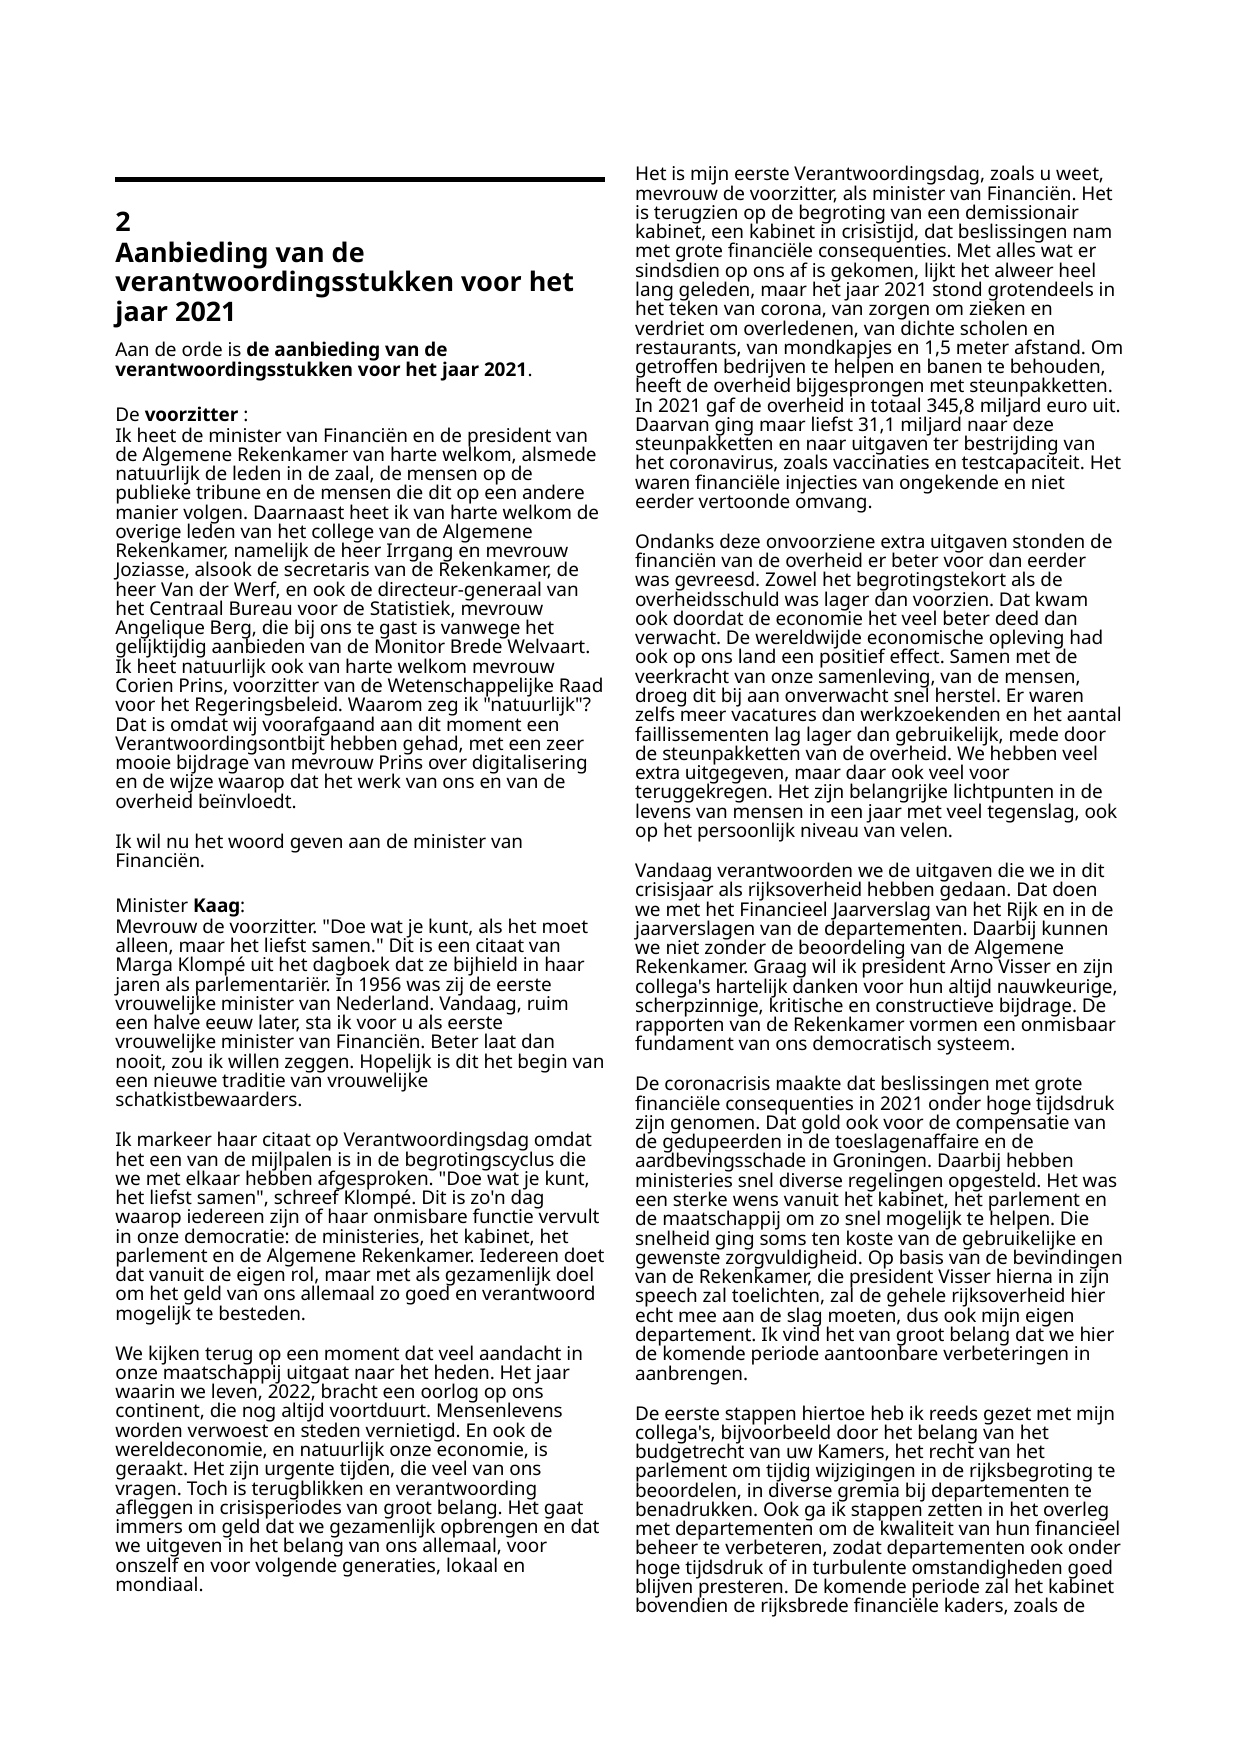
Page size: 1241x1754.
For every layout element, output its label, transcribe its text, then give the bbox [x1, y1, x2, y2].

text Ik markeer haar citaat op Verantwoordingsdag omdat het een van de mijlpalen is in de begrotingscyclus die we met elkaar hebben afgesproken. "Doe wat je kunt, het liefst samen", schreef Klompé. Dit is zo'n dag waarop iedereen zijn of haar onmisbare functie vervult in onze democratie: de ministeries, het kabinet, het parlement en de Algemene Rekenkamer. Iedereen doet dat vanuit de eigen rol, maar met als gezamenlijk doel om het geld van ons allemaal zo goed en verantwoord mogelijk te besteden. [115, 1131, 605, 1324]
text Ik heet de minister van Financiën en de president van de Algemene Rekenkamer van harte welkom, alsmede natuurlijk de leden in de zaal, de mensen op de publieke tribune en de mensen die dit op een andere manier volgen. Daarnaast heet ik van harte welkom de overige leden van het college van de Algemene Rekenkamer, namelijk de heer Irrgang en mevrouw Joziasse, alsook de secretaris van de Rekenkamer, de heer Van der Werf, en ook de directeur-generaal van het Centraal Bureau voor de Statistiek, mevrouw Angelique Berg, die bij ons te gast is vanwege het gelijktijdig aanbieden van de Monitor Brede Welvaart. Ik heet natuurlijk ook van harte welkom mevrouw Corien Prins, voorzitter van de Wetenschappelijke Raad voor het Regeringsbeleid. Waarom zeg ik "natuurlijk"? Dat is omdat wij voorafgaand aan dit moment een Verantwoordingsontbijt hebben gehad, met een zeer mooie bijdrage van mevrouw Prins over digitalisering en de wijze waarop dat het werk van ons en van de overheid beïnvloedt. [115, 427, 605, 812]
text De eerste stappen hiertoe heb ik reeds gezet met mijn collega's, bijvoorbeeld door het belang van het budgetrecht van uw Kamers, het recht van het parlement om tijdig wijzigingen in de rijksbegroting te beoordelen, in diverse gremia bij departementen te benadrukken. Ook ga ik stappen zetten in het overleg met departementen om de kwaliteit van hun financieel beheer te verbeteren, zodat departementen ook onder hoge tijdsdruk of in turbulente omstandigheden goed blijven presteren. De komende periode zal het kabinet bovendien de rijksbrede financiële kaders, zoals de [635, 1404, 1125, 1616]
text 2 [115, 203, 605, 239]
text Mevrouw de voorzitter. "Doe wat je kunt, als het moet alleen, maar het liefst samen." Dit is een citaat van Marga Klompé uit het dagboek dat ze bijhield in haar jaren als parlementariër. In 1956 was zij de eerste vrouwelijke minister van Nederland. Vandaag, ruim een halve eeuw later, sta ik voor u als eerste vrouwelijke minister van Financiën. Beter laat dan nooit, zou ik willen zeggen. Hopelijk is dit het begin van een nieuwe traditie van vrouwelijke schatkistbewaarders. [115, 918, 605, 1111]
text Ik wil nu het woord geven aan de minister van Financiën. [115, 833, 605, 871]
text Aan de orde is de aanbieding van de verantwoordingsstukken voor het jaar 2021. [115, 341, 605, 380]
text We kijken terug op een moment dat veel aandacht in onze maatschappij uitgaat naar het heden. Het jaar waarin we leven, 2022, bracht een oorlog op ons continent, die nog altijd voortduurt. Mensenlevens worden verwoest en steden vernietigd. En ook de wereldeconomie, en natuurlijk onze economie, is geraakt. Het zijn urgente tijden, die veel van ons vragen. Toch is terugblikken en verantwoording afleggen in crisisperiodes van groot belang. Het gaat immers om geld dat we gezamenlijk opbrengen en dat we uitgeven in het belang van ons allemaal, voor onszelf en voor volgende generaties, lokaal en mondiaal. [115, 1345, 605, 1595]
text Ondanks deze onvoorziene extra uitgaven stonden de financiën van de overheid er beter voor dan eerder was gevreesd. Zowel het begrotingstekort als de overheidsschuld was lager dan voorzien. Dat kwam ook doordat de economie het veel beter deed dan verwacht. De wereldwijde economische opleving had ook op ons land een positief effect. Samen met de veerkracht van onze samenleving, van de mensen, droeg dit bij aan onverwacht snel herstel. Er waren zelfs meer vacatures dan werkzoekenden en het aantal faillissementen lag lager dan gebruikelijk, mede door de steunpakketten van de overheid. We hebben veel extra uitgegeven, maar daar ook veel voor teruggekregen. Het zijn belangrijke lichtpunten in de levens van mensen in een jaar met veel tegenslag, ook op het persoonlijk niveau van velen. [635, 533, 1125, 841]
text De voorzitter : [115, 401, 605, 427]
text Het is mijn eerste Verantwoordingsdag, zoals u weet, mevrouw de voorzitter, als minister van Financiën. Het is terugzien op de begroting van een demissionair kabinet, een kabinet in crisistijd, dat beslissingen nam met grote financiële consequenties. Met alles wat er sindsdien op ons af is gekomen, lijkt het alweer heel lang geleden, maar het jaar 2021 stond grotendeels in het teken van corona, van zorgen om zieken en verdriet om overledenen, van dichte scholen en restaurants, van mondkapjes en 1,5 meter afstand. Om getroffen bedrijven te helpen en banen te behouden, heeft de overheid bijgesprongen met steunpakketten. In 2021 gaf de overheid in totaal 345,8 miljard euro uit. Daarvan ging maar liefst 31,1 miljard naar deze steunpakketten en naar uitgaven ter bestrijding van het coronavirus, zoals vaccinaties en testcapaciteit. Het waren financiële injecties van ongekende en niet eerder vertoonde omvang. [635, 165, 1125, 512]
text De coronacrisis maakte dat beslissingen met grote financiële consequenties in 2021 onder hoge tijdsdruk zijn genomen. Dat gold ook voor de compensatie van de gedupeerden in de toeslagenaffaire en de aardbevingsschade in Groningen. Daarbij hebben ministeries snel diverse regelingen opgesteld. Het was een sterke wens vanuit het kabinet, het parlement en de maatschappij om zo snel mogelijk te helpen. Die snelheid ging soms ten koste van de gebruikelijke en gewenste zorgvuldigheid. Op basis van de bevindingen van de Rekenkamer, die president Visser hierna in zijn speech zal toelichten, zal de gehele rijksoverheid hier echt mee aan de slag moeten, dus ook mijn eigen departement. Ik vind het van groot belang dat we hier de komende periode aantoonbare verbeteringen in aanbrengen. [635, 1075, 1125, 1384]
text Aanbieding van de verantwoordingsstukken voor het jaar 2021 [115, 239, 605, 341]
text Minister Kaag: [115, 892, 605, 918]
text Vandaag verantwoorden we de uitgaven die we in dit crisisjaar als rijksoverheid hebben gedaan. Dat doen we met het Financieel Jaarverslag van het Rijk en in de jaarverslagen van de departementen. Daarbij kunnen we niet zonder de beoordeling van de Algemene Rekenkamer. Graag wil ik president Arno Visser en zijn collega's hartelijk danken voor hun altijd nauwkeurige, scherpzinnige, kritische en constructieve bijdrage. De rapporten van de Rekenkamer vormen een onmisbaar fundament van ons democratisch systeem. [635, 862, 1125, 1055]
